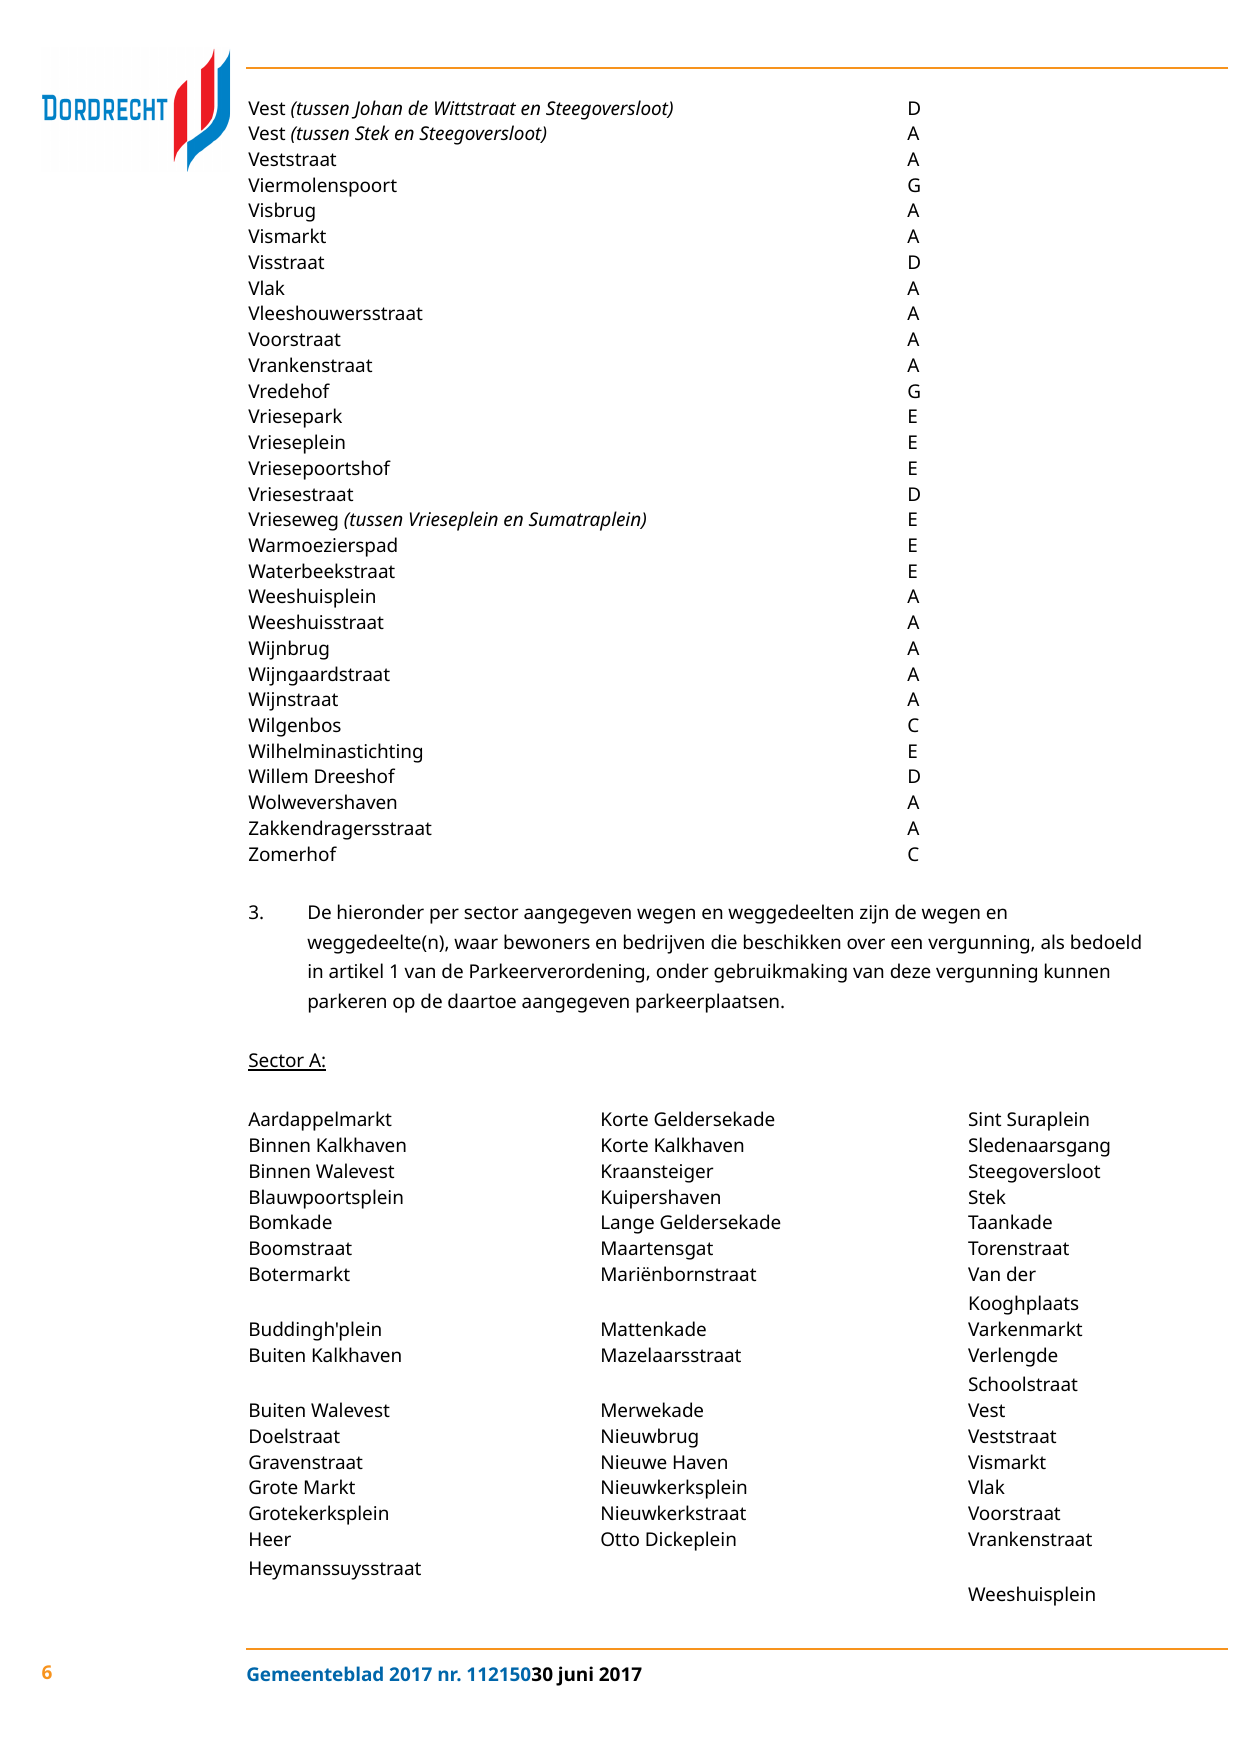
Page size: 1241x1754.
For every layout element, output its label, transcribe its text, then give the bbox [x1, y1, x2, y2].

table_cell Mazelaarsstraat [600, 1342, 792, 1397]
table_cell Buddingh'plein [248, 1316, 424, 1342]
table_cell Weeshuisplein [248, 584, 907, 609]
table_cell C [907, 841, 1152, 867]
table_header Sint Suraplein [968, 1107, 1152, 1132]
table_cell Doelstraat [248, 1423, 424, 1449]
table_cell Verlengde Schoolstraat [968, 1342, 1152, 1397]
table_cell A [907, 584, 1152, 609]
table_cell Kuipershaven [600, 1184, 792, 1209]
table_cell A [907, 609, 1152, 635]
table_cell Varkenmarkt [968, 1316, 1152, 1342]
table_cell A [907, 275, 1152, 301]
table_header [792, 1107, 968, 1132]
table_cell A [907, 224, 1152, 249]
table_cell A [907, 661, 1152, 687]
table_cell [792, 1526, 968, 1581]
table_cell [792, 1210, 968, 1235]
table_cell A [907, 815, 1152, 841]
table_cell Nieuwkerksplein [600, 1475, 792, 1500]
table_cell Vlak [968, 1475, 1152, 1500]
table_cell [424, 1235, 600, 1261]
table_cell G [907, 172, 1152, 198]
table_cell Nieuwbrug [600, 1423, 792, 1449]
table_cell [792, 1235, 968, 1261]
table_cell Zakkendragersstraat [248, 815, 907, 841]
table_cell Waterbeekstraat [248, 558, 907, 584]
table_cell A [907, 121, 1152, 146]
table_cell Binnen Walevest [248, 1158, 424, 1184]
table_cell Vest (tussen Stek en Steegoversloot) [248, 121, 907, 146]
table_cell A [907, 146, 1152, 172]
table_cell Kraansteiger [600, 1158, 792, 1184]
table_cell Gravenstraat [248, 1449, 424, 1474]
table_cell [792, 1449, 968, 1474]
table_cell A [907, 352, 1152, 378]
table_cell [792, 1184, 968, 1209]
table_cell Blauwpoortsplein [248, 1184, 424, 1209]
table_cell A [907, 635, 1152, 661]
table_cell A [907, 301, 1152, 326]
table_cell [424, 1158, 600, 1184]
table_cell [424, 1449, 600, 1474]
table_cell Vriesestraat [248, 481, 907, 506]
table_cell Viermolenspoort [248, 172, 907, 198]
table_cell C [907, 712, 1152, 738]
table_cell Vriesepoortshof [248, 455, 907, 481]
table_cell Warmoezierspad [248, 532, 907, 558]
picture [41, 47, 231, 172]
table_cell [424, 1423, 600, 1449]
table_cell [424, 1581, 600, 1607]
table_cell [792, 1398, 968, 1423]
table_cell Veststraat [248, 146, 907, 172]
table_cell E [907, 532, 1152, 558]
table_cell [792, 1423, 968, 1449]
table_cell E [907, 455, 1152, 481]
table_cell G [907, 378, 1152, 403]
table_cell A [907, 790, 1152, 815]
table_cell A [907, 198, 1152, 223]
table_cell [424, 1500, 600, 1526]
table_cell [424, 1133, 600, 1158]
table_cell [424, 1210, 600, 1235]
table_cell E [907, 429, 1152, 455]
table_cell Mattenkade [600, 1316, 792, 1342]
table_cell Taankade [968, 1210, 1152, 1235]
table_cell D [907, 95, 1152, 121]
table_cell Steegoversloot [968, 1158, 1152, 1184]
table_cell Stek [968, 1184, 1152, 1209]
table_cell Buiten Kalkhaven [248, 1342, 424, 1397]
table_cell Visbrug [248, 198, 907, 223]
table_cell Wilgenbos [248, 712, 907, 738]
table_cell [600, 1581, 792, 1607]
table_cell Maartensgat [600, 1235, 792, 1261]
table_cell Bomkade [248, 1210, 424, 1235]
table_cell Vest (tussen Johan de Wittstraat en Steegoversloot) [248, 95, 907, 121]
table_cell Sledenaarsgang [968, 1133, 1152, 1158]
table_cell [792, 1500, 968, 1526]
table_cell Vest [968, 1398, 1152, 1423]
table_cell Grotekerksplein [248, 1500, 424, 1526]
table_cell Vismarkt [968, 1449, 1152, 1474]
table_cell Voorstraat [248, 326, 907, 352]
table_cell Otto Dickeplein [600, 1526, 792, 1581]
table_cell [424, 1184, 600, 1209]
table_cell [424, 1316, 600, 1342]
table_cell Voorstraat [968, 1500, 1152, 1526]
table_cell Vrankenstraat [248, 352, 907, 378]
table_cell Wolwevershaven [248, 790, 907, 815]
table_cell Lange Geldersekade [600, 1210, 792, 1235]
table_cell Visstraat [248, 249, 907, 275]
table_cell Torenstraat [968, 1235, 1152, 1261]
table_header Korte Geldersekade [600, 1107, 792, 1132]
table_cell Veststraat [968, 1423, 1152, 1449]
table_cell Van der Kooghplaats [968, 1261, 1152, 1316]
table_cell Willem Dreeshof [248, 764, 907, 789]
table_cell [248, 1581, 424, 1607]
table_cell Binnen Kalkhaven [248, 1133, 424, 1158]
table_cell A [907, 687, 1152, 712]
table_cell Nieuwe Haven [600, 1449, 792, 1474]
table_cell [792, 1581, 968, 1607]
table_cell Vlak [248, 275, 907, 301]
table_cell [792, 1261, 968, 1316]
table_cell Weeshuisplein [968, 1581, 1152, 1607]
table_cell Boomstraat [248, 1235, 424, 1261]
table_cell Wijngaardstraat [248, 661, 907, 687]
table_cell [792, 1475, 968, 1500]
table_cell Grote Markt [248, 1475, 424, 1500]
table_cell [792, 1316, 968, 1342]
text Sector A: [248, 1047, 1152, 1073]
table_cell [424, 1475, 600, 1500]
table_cell [792, 1342, 968, 1397]
table_cell Wijnbrug [248, 635, 907, 661]
table_header [424, 1107, 600, 1132]
table_cell Vrieseplein [248, 429, 907, 455]
table_cell A [907, 326, 1152, 352]
table_cell Vredehof [248, 378, 907, 403]
table_header Aardappelmarkt [248, 1107, 424, 1132]
table_cell Wijnstraat [248, 687, 907, 712]
table_cell D [907, 481, 1152, 506]
table_cell Weeshuisstraat [248, 609, 907, 635]
table_cell E [907, 506, 1152, 532]
table_cell Zomerhof [248, 841, 907, 867]
table_cell Vrankenstraat [968, 1526, 1152, 1581]
table_cell Korte Kalkhaven [600, 1133, 792, 1158]
table_cell D [907, 249, 1152, 275]
table_cell Vismarkt [248, 224, 907, 249]
table_cell D [907, 764, 1152, 789]
table_cell Vrieseweg (tussen Vrieseplein en Sumatraplein) [248, 506, 907, 532]
table_cell E [907, 738, 1152, 764]
table_cell E [907, 404, 1152, 429]
table_cell E [907, 558, 1152, 584]
table_cell [792, 1133, 968, 1158]
table_cell [424, 1398, 600, 1423]
table_cell [792, 1158, 968, 1184]
table_cell [424, 1526, 600, 1581]
table_cell Wilhelminastichting [248, 738, 907, 764]
table_cell Mariënbornstraat [600, 1261, 792, 1316]
table_cell Buiten Walevest [248, 1398, 424, 1423]
table_cell Botermarkt [248, 1261, 424, 1316]
table_cell Nieuwkerkstraat [600, 1500, 792, 1526]
table_cell [424, 1261, 600, 1316]
table_cell Vriesepark [248, 404, 907, 429]
list De hieronder per sector aangegeven wegen en weggedeelten zijn de wegen en weggedeelte(n), waar bewoners en bedrijven die beschikken over een vergunning, als bedoeld in artikel 1 van de Parkeerverordening, onder gebruikmaking van deze vergunning kunnen parkeren op de daartoe aangegeven parkeerplaatsen. [248, 899, 1152, 1014]
table_cell Vleeshouwersstraat [248, 301, 907, 326]
table_cell Heer Heymanssuysstraat [248, 1526, 424, 1581]
table_cell [424, 1342, 600, 1397]
table_cell Merwekade [600, 1398, 792, 1423]
